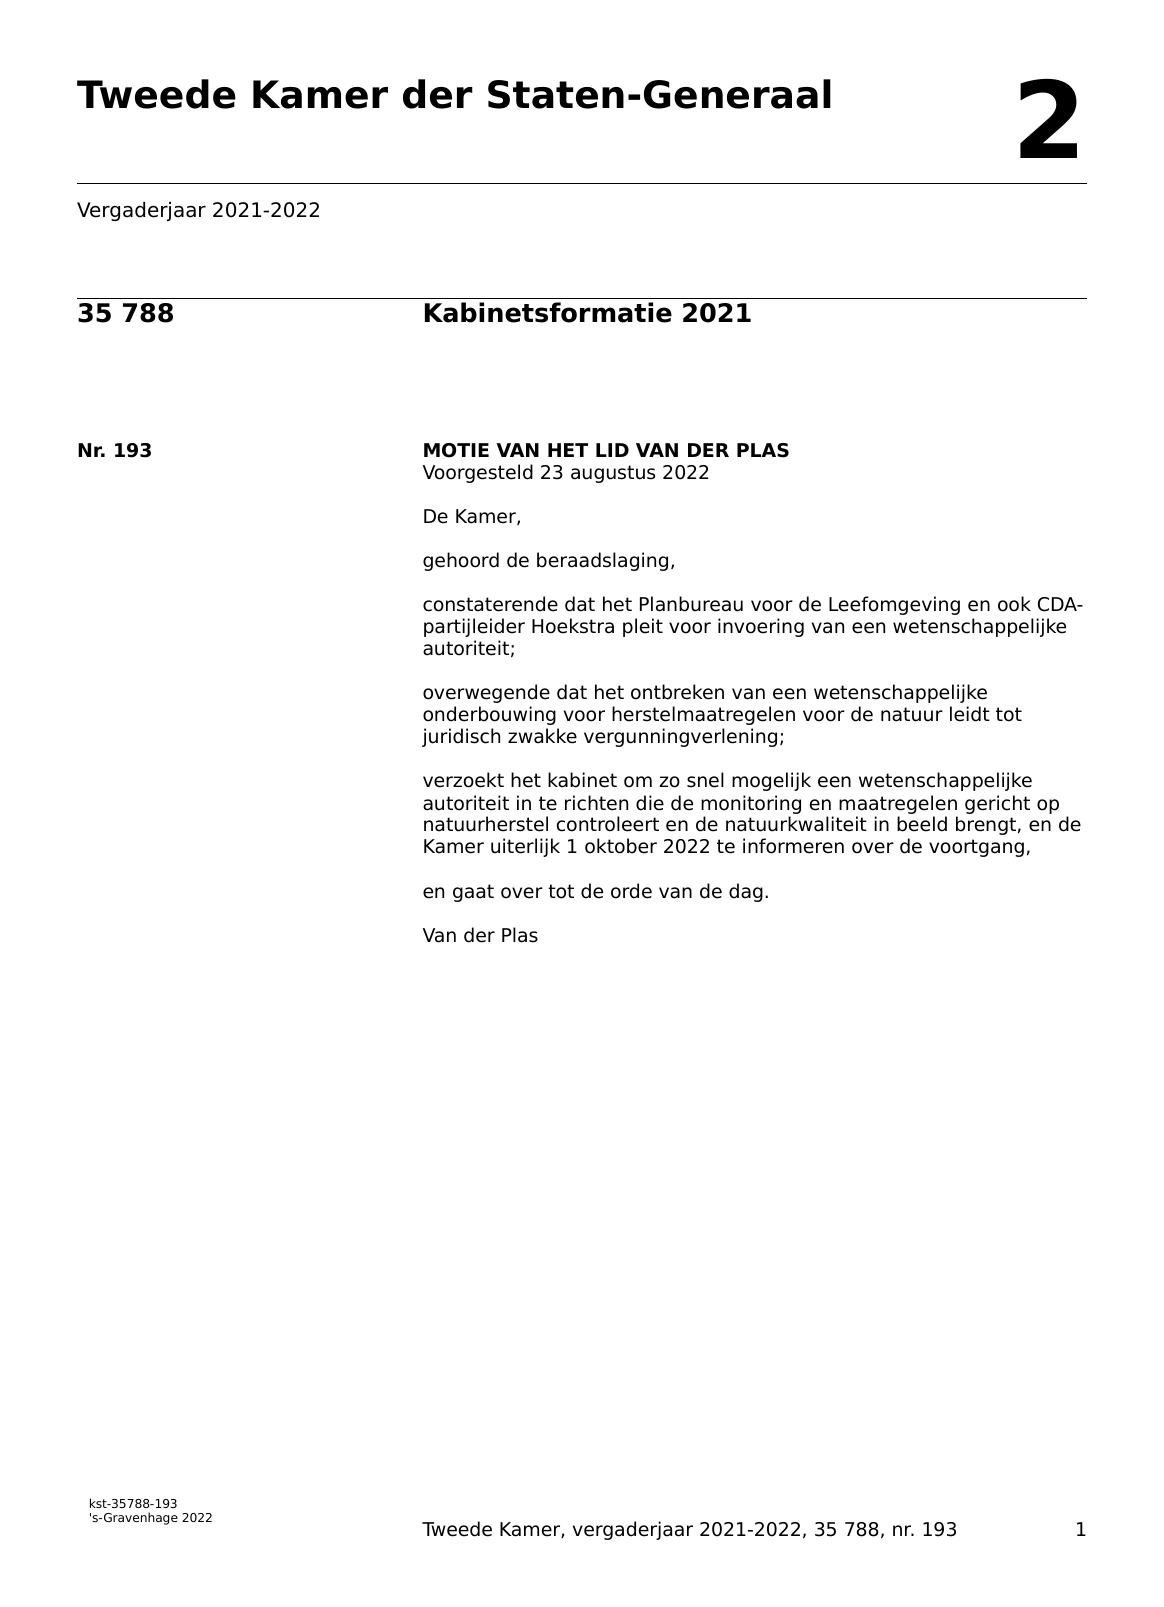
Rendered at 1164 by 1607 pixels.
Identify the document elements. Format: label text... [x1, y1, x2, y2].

text constaterende dat het Planbureau voor de Leefomgeving en ook CDA-partijleider Hoekstra pleit voor invoering van een wetenschappelijke autoriteit; [422, 594, 1087, 660]
subtitle 35 788 Kabinetsformatie 2021 [77, 299, 1087, 329]
text gehoord de beraadslaging, [422, 550, 1087, 572]
text De Kamer, [422, 506, 1087, 528]
text 's-Gravenhage 2022 [88, 1511, 323, 1525]
table_cell Vergaderjaar 2021-2022 [77, 184, 1087, 298]
text verzoekt het kabinet om zo snel mogelijk een wetenschappelijke autoriteit in te richten die de monitoring en maatregelen gericht op natuurherstel controleert en de natuurkwaliteit in beeld brengt, en de Kamer uiterlijk 1 oktober 2022 te informeren over de voortgang, [422, 770, 1087, 858]
table_header 2 [886, 59, 1087, 183]
text Van der Plas [422, 925, 1087, 947]
text kst-35788-193 [88, 1497, 323, 1511]
text overwegende dat het ontbreken van een wetenschappelijke onderbouwing voor herstelmaatregelen voor de natuur leidt tot juridisch zwakke vergunningverlening; [422, 682, 1087, 748]
text en gaat over tot de orde van de dag. [422, 881, 1087, 902]
subtitle Nr. 193 MOTIE VAN HET LID VAN DER PLAS [77, 440, 1087, 462]
text Voorgesteld 23 augustus 2022 [422, 462, 1087, 484]
table_header Tweede Kamer der Staten-Generaal [77, 59, 886, 183]
